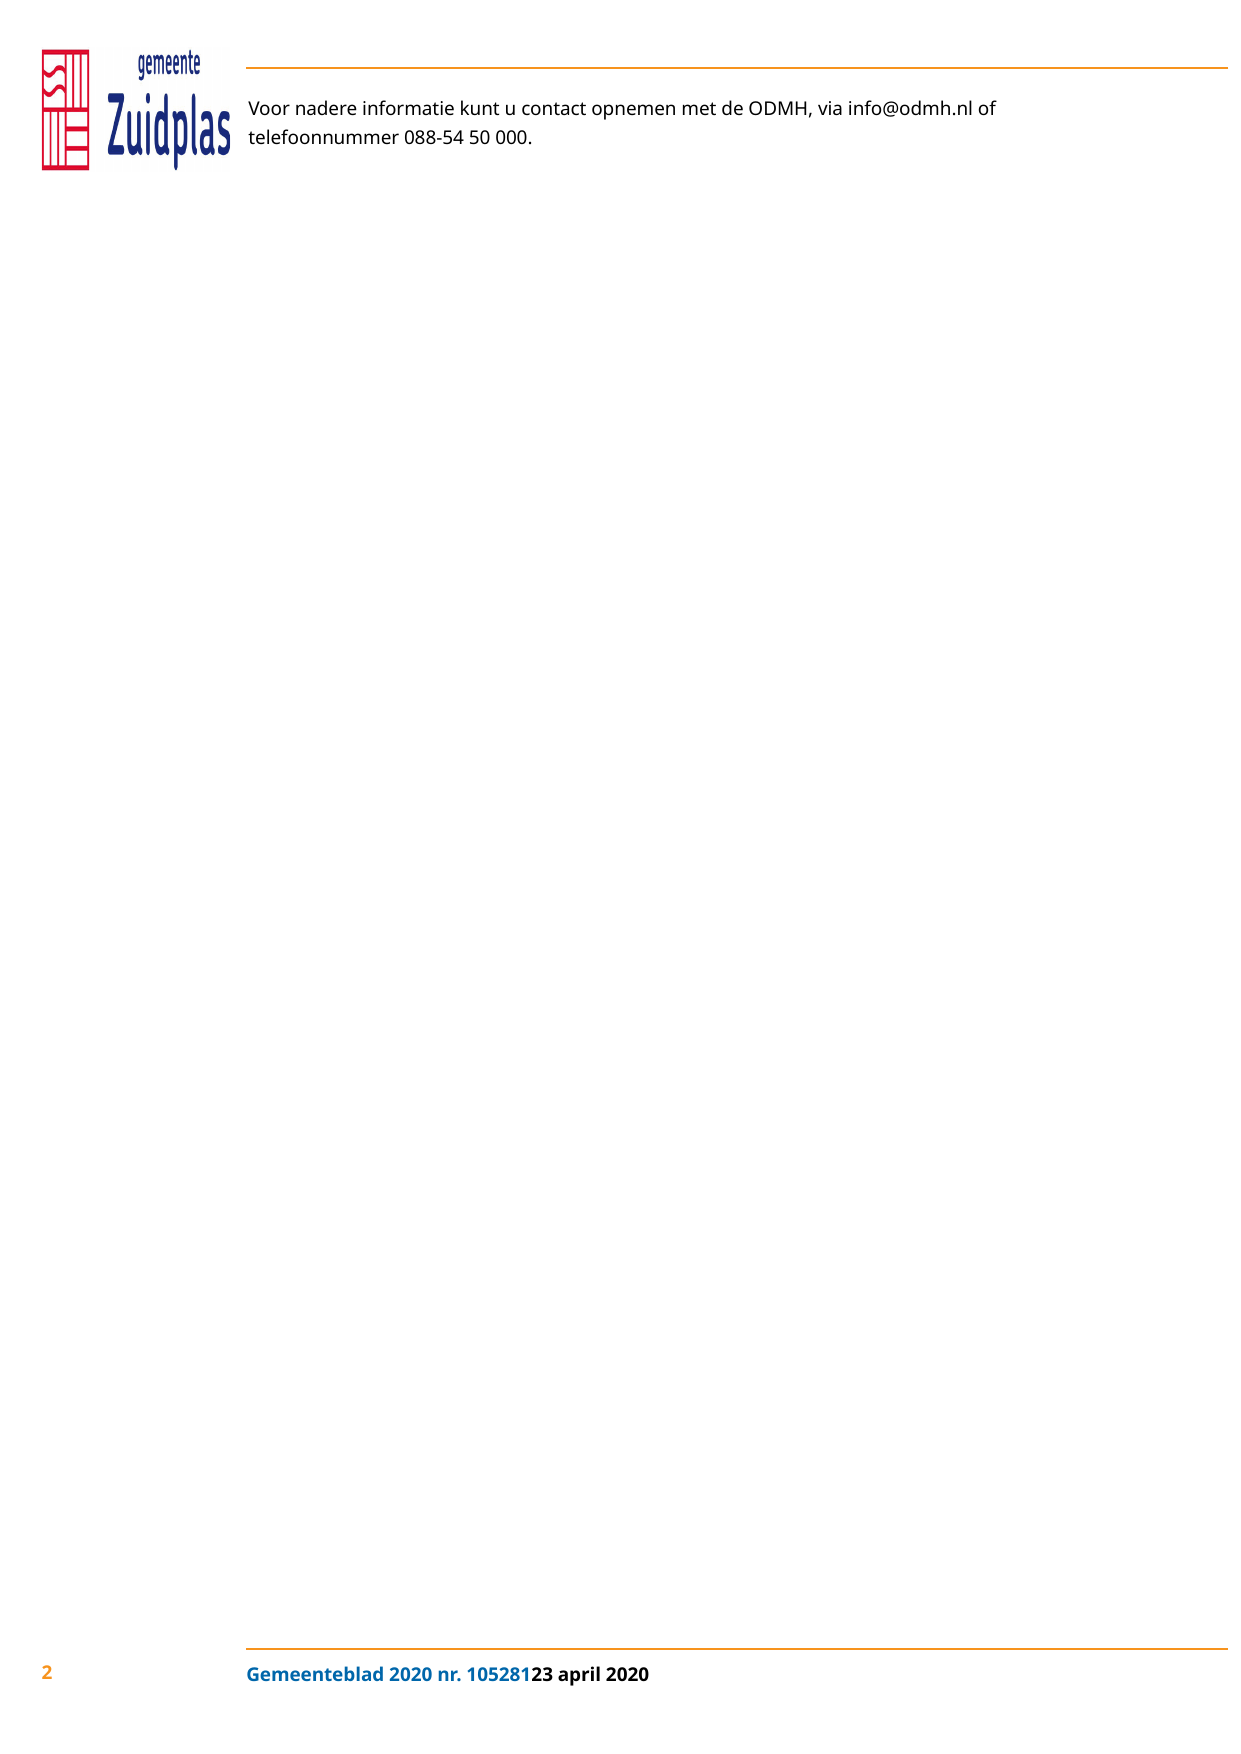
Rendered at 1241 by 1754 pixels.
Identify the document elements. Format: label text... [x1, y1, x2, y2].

picture [41, 47, 231, 172]
text Voor nadere informatie kunt u contact opnemen met de ODMH, via info@odmh.nl of telefoonnummer 088-54 50 000. [248, 95, 1152, 150]
